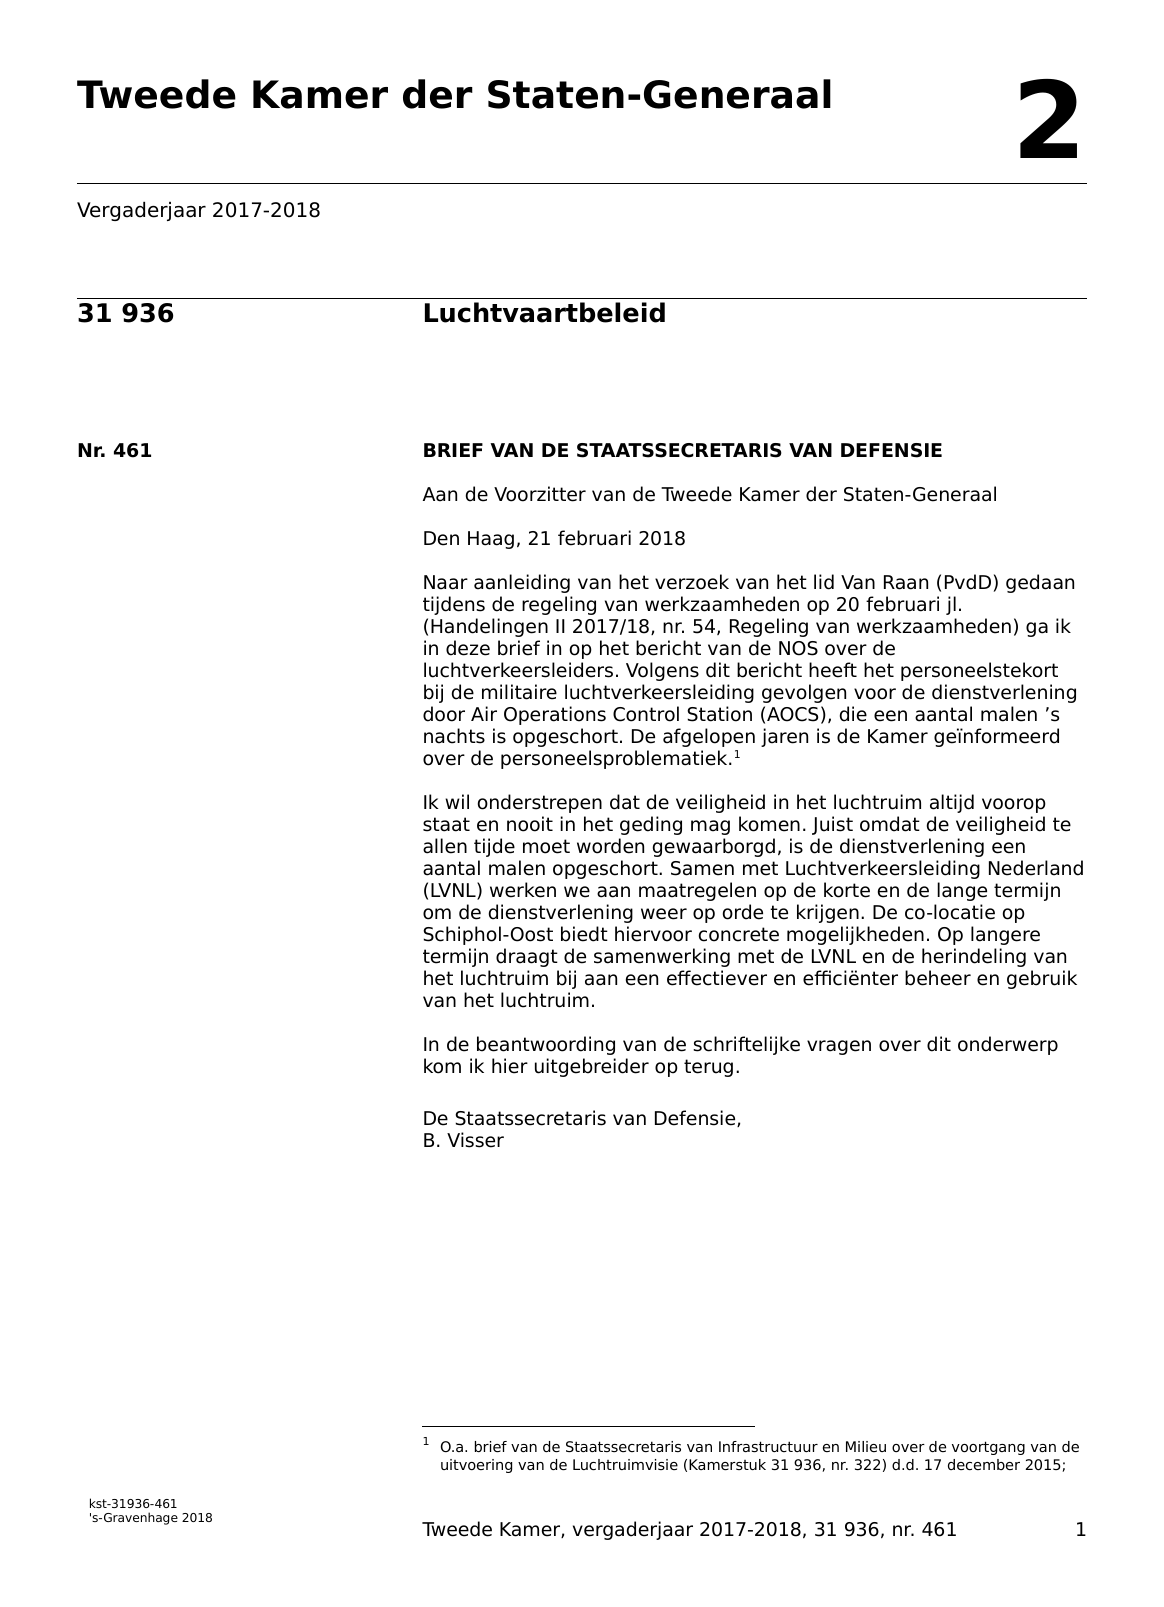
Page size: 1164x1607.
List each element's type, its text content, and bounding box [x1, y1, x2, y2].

table_header 2 [886, 59, 1087, 183]
text O.a. brief van de Staatssecretaris van Infrastructuur en Milieu over de voortgang van de uitvoering van de Luchtruimvisie (Kamerstuk 31 936, nr. 322) d.d. 17 december 2015; [422, 1435, 1087, 1474]
text Ik wil onderstrepen dat de veiligheid in het luchtruim altijd voorop staat en nooit in het geding mag komen. Juist omdat de veiligheid te allen tijde moet worden gewaarborgd, is de dienstverlening een aantal malen opgeschort. Samen met Luchtverkeersleiding Nederland (LVNL) werken we aan maatregelen op de korte en de lange termijn om de dienstverlening weer op orde te krijgen. De co-locatie op Schiphol-Oost biedt hiervoor concrete mogelijkheden. Op langere termijn draagt de samenwerking met de LVNL en de herindeling van het luchtruim bij aan een effectiever en efficiënter beheer en gebruik van het luchtruim. [422, 792, 1087, 1012]
text In de beantwoording van de schriftelijke vragen over dit onderwerp kom ik hier uitgebreider op terug. [422, 1034, 1087, 1078]
subtitle 31 936 Luchtvaartbeleid [77, 299, 1087, 329]
text De Staatssecretaris van Defensie, B. Visser [422, 1108, 1087, 1152]
text 's-Gravenhage 2018 [88, 1511, 323, 1525]
text Aan de Voorzitter van de Tweede Kamer der Staten-Generaal [422, 484, 1087, 506]
text kst-31936-461 [88, 1497, 323, 1511]
table_header Tweede Kamer der Staten-Generaal [77, 59, 886, 183]
table_cell Vergaderjaar 2017-2018 [77, 184, 1087, 298]
text Naar aanleiding van het verzoek van het lid Van Raan (PvdD) gedaan tijdens de regeling van werkzaamheden op 20 februari jl. (Handelingen II 2017/18, nr. 54, Regeling van werkzaamheden) ga ik in deze brief in op het bericht van de NOS over de luchtverkeersleiders. Volgens dit bericht heeft het personeelstekort bij de militaire luchtverkeersleiding gevolgen voor de dienstverlening door Air Operations Control Station (AOCS), die een aantal malen ’s nachts is opgeschort. De afgelopen jaren is de Kamer geïnformeerd over de personeelsproblematiek. [422, 572, 1087, 770]
text Den Haag, 21 februari 2018 [422, 528, 1087, 550]
subtitle Nr. 461 BRIEF VAN DE STAATSSECRETARIS VAN DEFENSIE [77, 440, 1087, 462]
